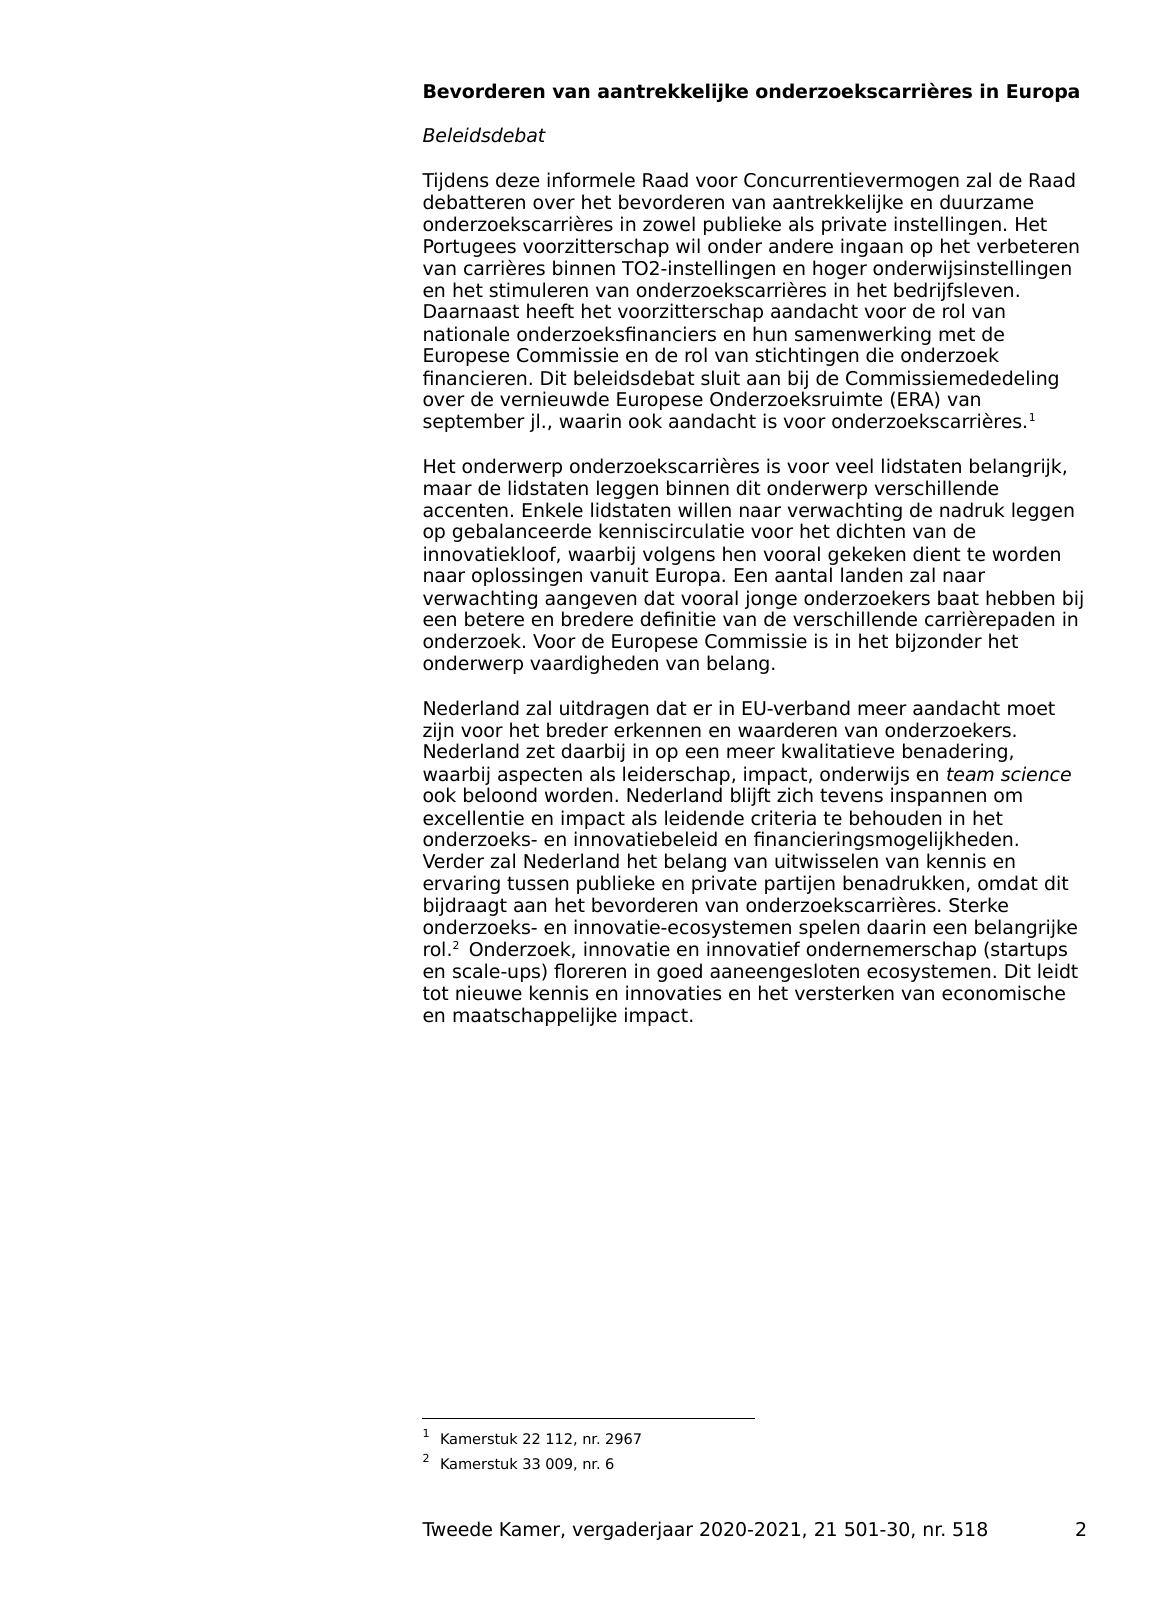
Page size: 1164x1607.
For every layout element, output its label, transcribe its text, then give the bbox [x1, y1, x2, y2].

text Tijdens deze informele Raad voor Concurrentievermogen zal de Raad debatteren over het bevorderen van aantrekkelijke en duurzame onderzoekscarrières in zowel publieke als private instellingen. Het Portugees voorzitterschap wil onder andere ingaan op het verbeteren van carrières binnen TO2-instellingen en hoger onderwijsinstellingen en het stimuleren van onderzoekscarrières in het bedrijfsleven. Daarnaast heeft het voorzitterschap aandacht voor de rol van nationale onderzoeksfinanciers en hun samenwerking met de Europese Commissie en de rol van stichtingen die onderzoek financieren. Dit beleidsdebat sluit aan bij de Commissiemededeling over de vernieuwde Europese Onderzoeksruimte (ERA) van september jl., waarin ook aandacht is voor onderzoekscarrières. [422, 169, 1087, 433]
subtitle Bevorderen van aantrekkelijke onderzoekscarrières in Europa [422, 81, 1087, 103]
subtitle Beleidsdebat [422, 125, 1087, 147]
text Kamerstuk 33 009, nr. 6 [422, 1452, 1087, 1474]
text Het onderwerp onderzoekscarrières is voor veel lidstaten belangrijk, maar de lidstaten leggen binnen dit onderwerp verschillende accenten. Enkele lidstaten willen naar verwachting de nadruk leggen op gebalanceerde kenniscirculatie voor het dichten van de innovatiekloof, waarbij volgens hen vooral gekeken dient te worden naar oplossingen vanuit Europa. Een aantal landen zal naar verwachting aangeven dat vooral jonge onderzoekers baat hebben bij een betere en bredere definitie van de verschillende carrièrepaden in onderzoek. Voor de Europese Commissie is in het bijzonder het onderwerp vaardigheden van belang. [422, 456, 1087, 675]
text Nederland zal uitdragen dat er in EU-verband meer aandacht moet zijn voor het breder erkennen en waarderen van onderzoekers. Nederland zet daarbij in op een meer kwalitatieve benadering, waarbij aspecten als leiderschap, impact, onderwijs en team science ook beloond worden. Nederland blijft zich tevens inspannen om excellentie en impact als leidende criteria te behouden in het onderzoeks- en innovatiebeleid en financieringsmogelijkheden. Verder zal Nederland het belang van uitwisselen van kennis en ervaring tussen publieke en private partijen benadrukken, omdat dit bijdraagt aan het bevorderen van onderzoekscarrières. Sterke onderzoeks- en innovatie-ecosystemen spelen daarin een belangrijke rol. Onderzoek, innovatie en innovatief ondernemerschap (startups en scale-ups) floreren in goed aaneengesloten ecosystemen. Dit leidt tot nieuwe kennis en innovaties en het versterken van economische en maatschappelijke impact. [422, 697, 1087, 1027]
text Kamerstuk 22 112, nr. 2967 [422, 1427, 1087, 1449]
